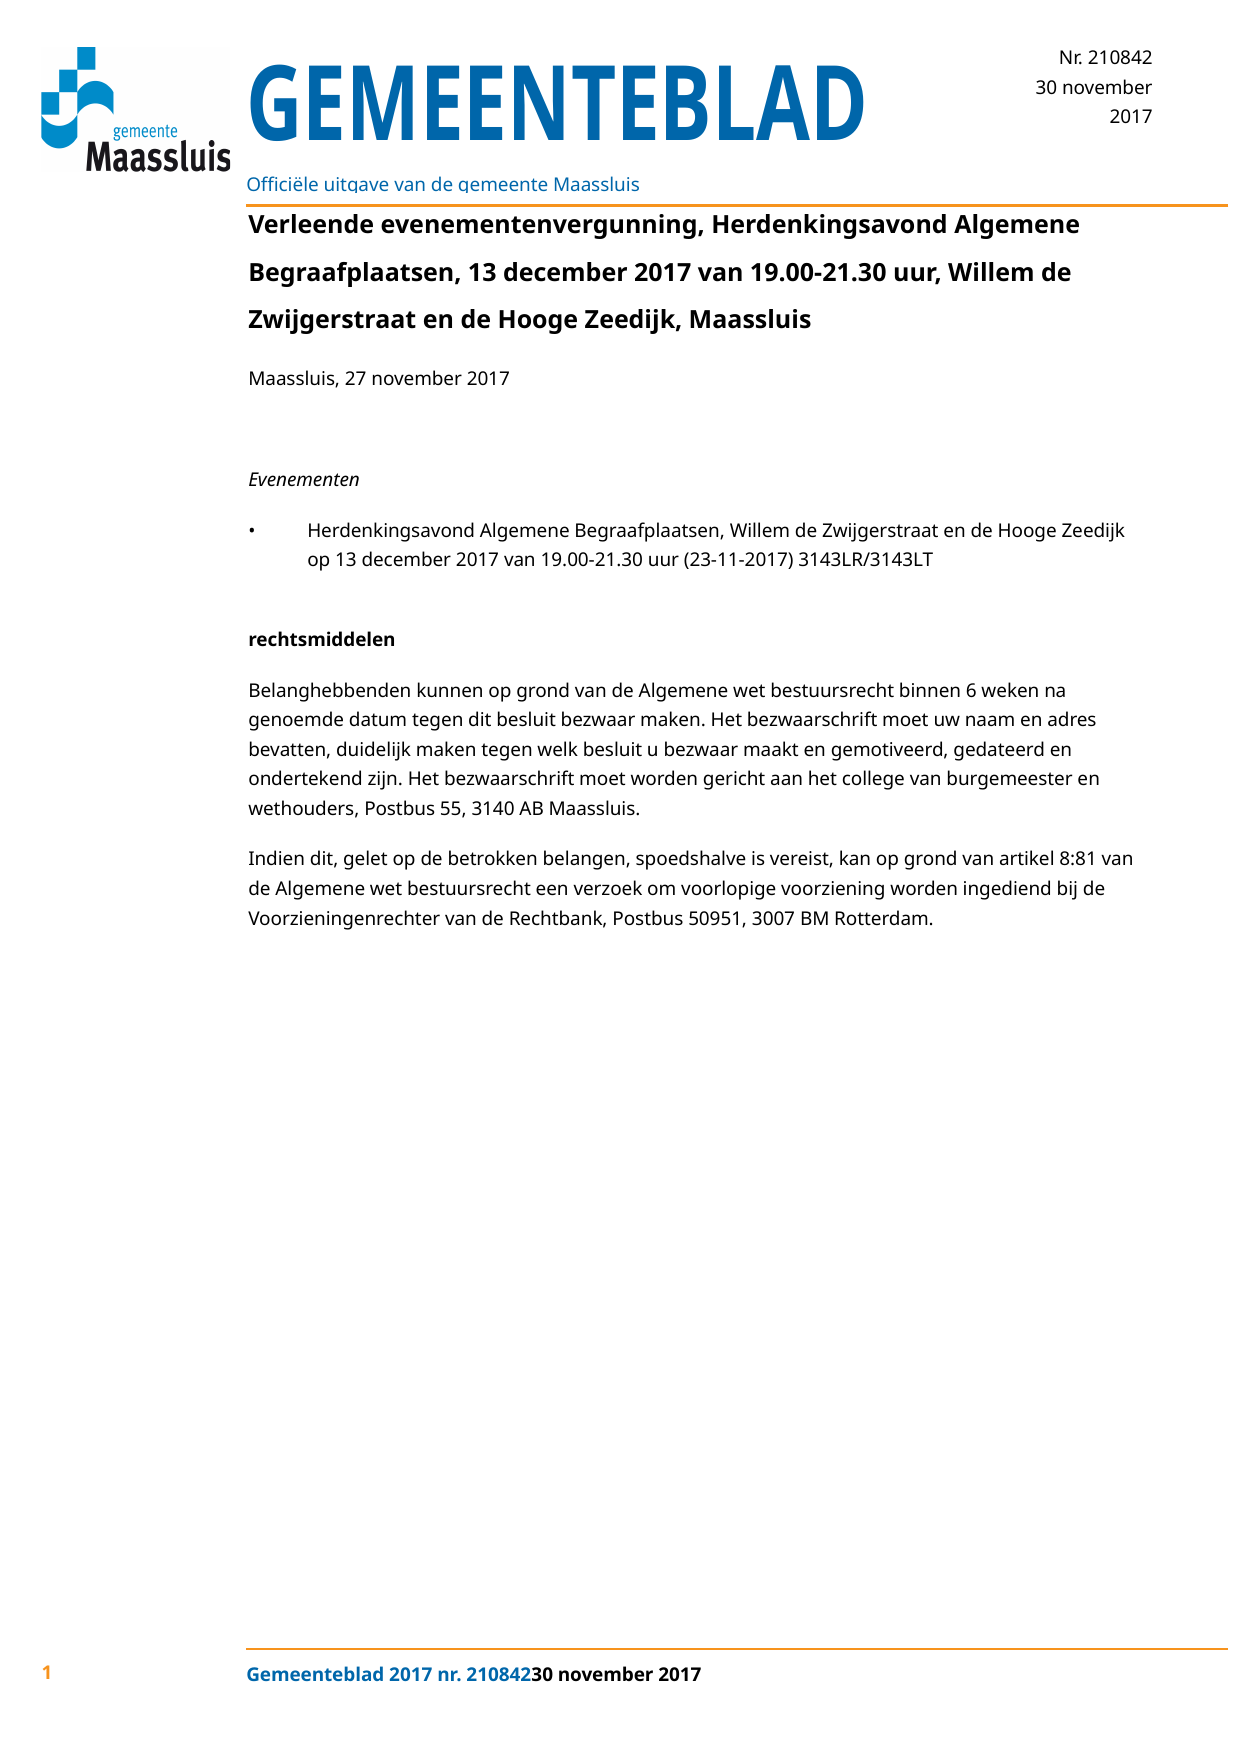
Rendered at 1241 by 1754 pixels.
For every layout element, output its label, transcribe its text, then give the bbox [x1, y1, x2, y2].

picture [41, 47, 77, 92]
text Verleende evenementenvergunning, Herdenkingsavond Algemene Begraafplaatsen, 13 december 2017 van 19.00-21.30 uur, Willem de Zwijgerstraat en de Hooge Zeedijk, Maassluis [248, 207, 1152, 336]
text rechtsmiddelen [248, 626, 1152, 652]
list Herdenkingsavond Algemene Begraafplaatsen, Willem de Zwijgerstraat en de Hooge Zeedijk op 13 december 2017 van 19.00-21.30 uur (23-11-2017) 3143LR/3143LT [248, 517, 1152, 572]
text Evenementen [248, 466, 1152, 492]
text Belanghebbenden kunnen op grond van de Algemene wet bestuursrecht binnen 6 weken na genoemde datum tegen dit besluit bezwaar maken. Het bezwaarschrift moet uw naam en adres bevatten, duidelijk maken tegen welk besluit u bezwaar maakt en gemotiveerd, gedateerd en ondertekend zijn. Het bezwaarschrift moet worden gericht aan het college van burgemeester en wethouders, Postbus 55, 3140 AB Maassluis. [248, 677, 1152, 821]
text Maassluis, 27 november 2017 [248, 366, 1152, 391]
picture [41, 47, 231, 172]
text Indien dit, gelet op de betrokken belangen, spoedshalve is vereist, kan op grond van artikel 8:81 van de Algemene wet bestuursrecht een verzoek om voorlopige voorziening worden ingediend bij de Voorzieningenrechter van de Rechtbank, Postbus 50951, 3007 BM Rotterdam. [248, 846, 1152, 930]
